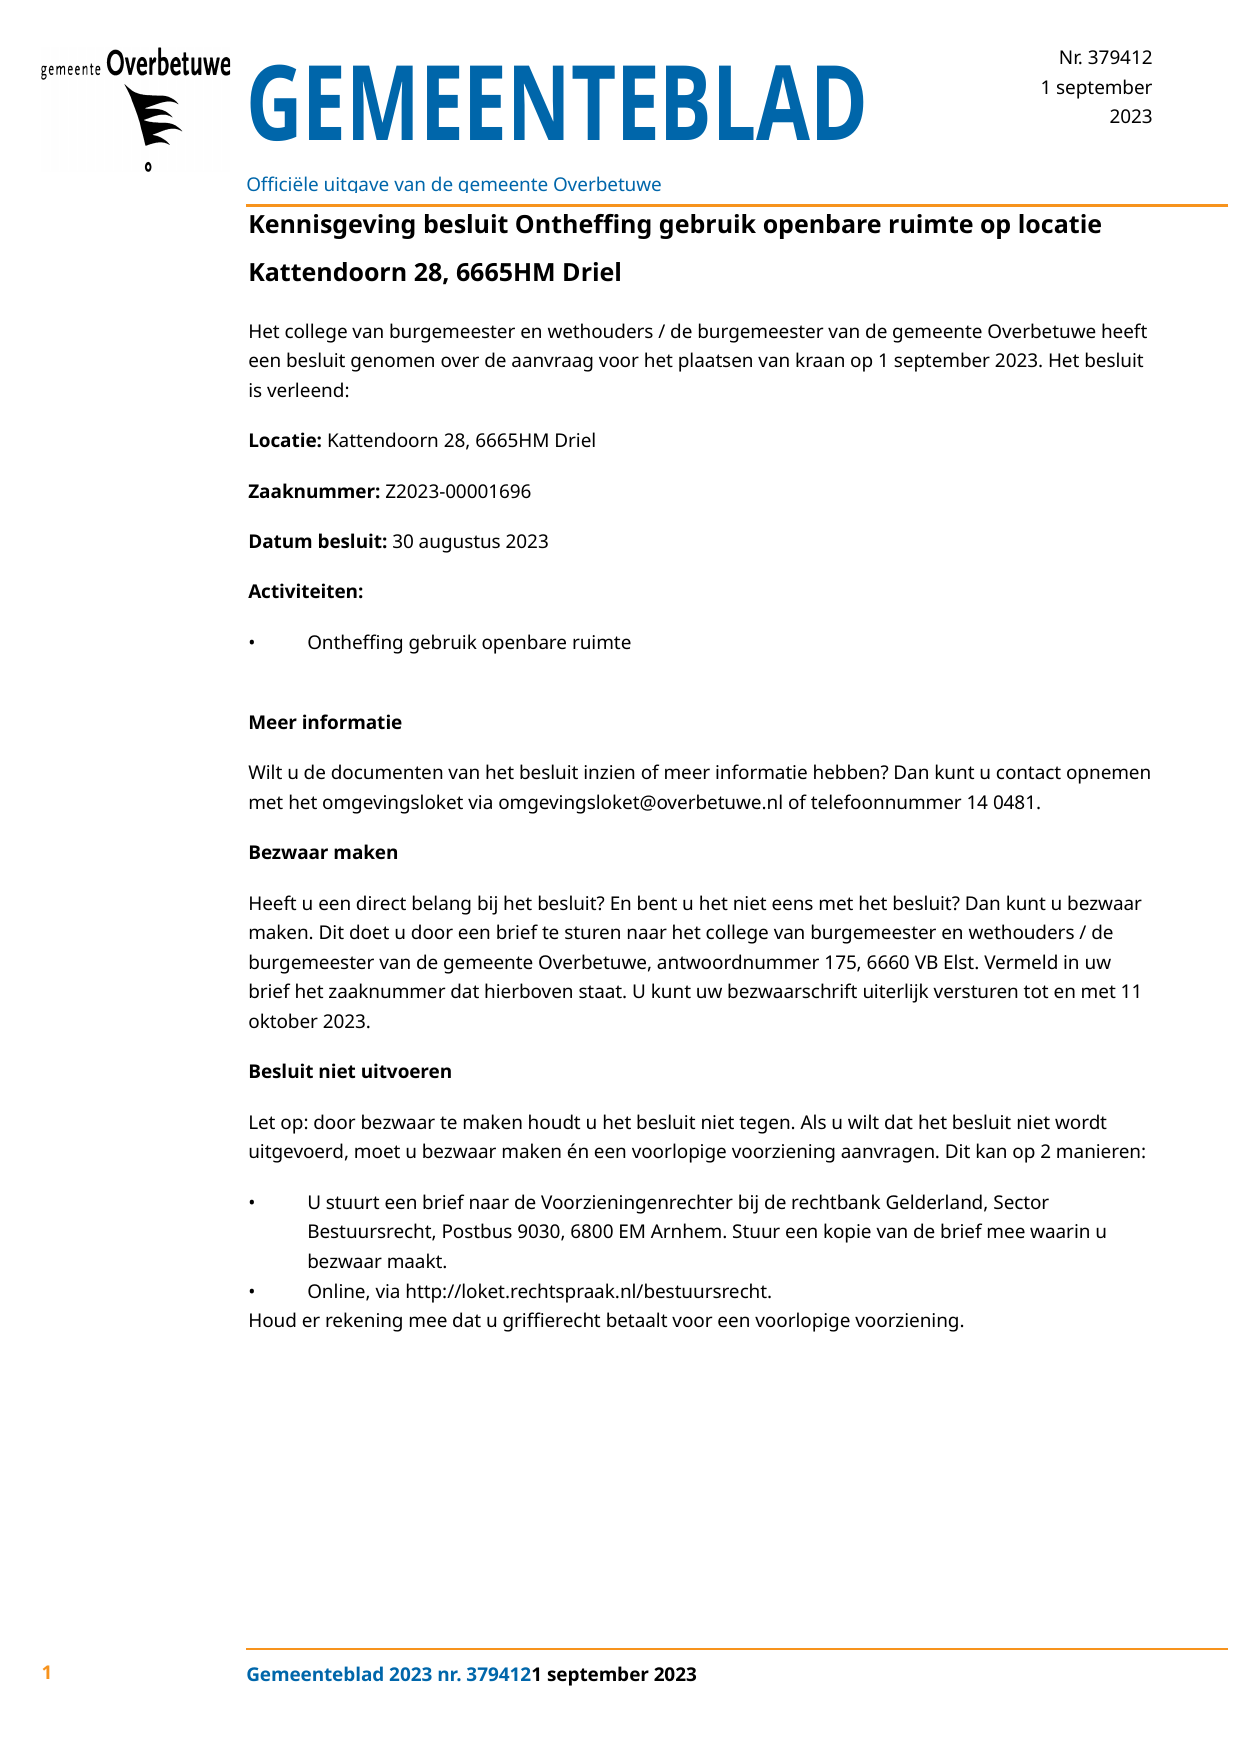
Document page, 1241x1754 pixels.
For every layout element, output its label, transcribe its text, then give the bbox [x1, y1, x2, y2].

picture [41, 47, 231, 172]
list Online, via http://loket.rechtspraak.nl/bestuursrecht. [248, 1278, 1152, 1304]
text Kennisgeving besluit Ontheffing gebruik openbare ruimte op locatie Kattendoorn 28, 6665HM Driel [248, 207, 1152, 288]
list U stuurt een brief naar de Voorzieningenrechter bij de rechtbank Gelderland, Sector Bestuursrecht, Postbus 9030, 6800 EM Arnhem. Stuur een kopie van de brief mee waarin u bezwaar maakt. [248, 1189, 1152, 1274]
text Zaaknummer: Z2023-00001696 [248, 478, 1152, 504]
text Meer informatie [248, 709, 1152, 735]
text Datum besluit: 30 augustus 2023 [248, 528, 1152, 554]
text Let op: door bezwaar te maken houdt u het besluit niet tegen. Als u wilt dat het besluit niet wordt uitgevoerd, moet u bezwaar maken én een voorlopige voorziening aanvragen. Dit kan op 2 manieren: [248, 1109, 1152, 1164]
text Locatie: Kattendoorn 28, 6665HM Driel [248, 427, 1152, 453]
text Wilt u de documenten van het besluit inzien of meer informatie hebben? Dan kunt u contact opnemen met het omgevingsloket via omgevingsloket@overbetuwe.nl of telefoonnummer 14 0481. [248, 759, 1152, 815]
text Het college van burgemeester en wethouders / de burgemeester van de gemeente Overbetuwe heeft een besluit genomen over de aanvraag voor het plaatsen van kraan op 1 september 2023. Het besluit is verleend: [248, 318, 1152, 403]
text Besluit niet uitvoeren [248, 1059, 1152, 1084]
text Houd er rekening mee dat u griffierecht betaalt voor een voorlopige voorziening. [248, 1307, 1152, 1333]
text Heeft u een direct belang bij het besluit? En bent u het niet eens met het besluit? Dan kunt u bezwaar maken. Dit doet u door een brief te sturen naar het college van burgemeester en wethouders / de burgemeester van de gemeente Overbetuwe, antwoordnummer 175, 6660 VB Elst. Vermeld in uw brief het zaaknummer dat hierboven staat. U kunt uw bezwaarschrift uiterlijk versturen tot en met 11 oktober 2023. [248, 890, 1152, 1034]
text Activiteiten: [248, 579, 1152, 604]
list Ontheffing gebruik openbare ruimte [248, 629, 1152, 655]
text Bezwaar maken [248, 839, 1152, 865]
